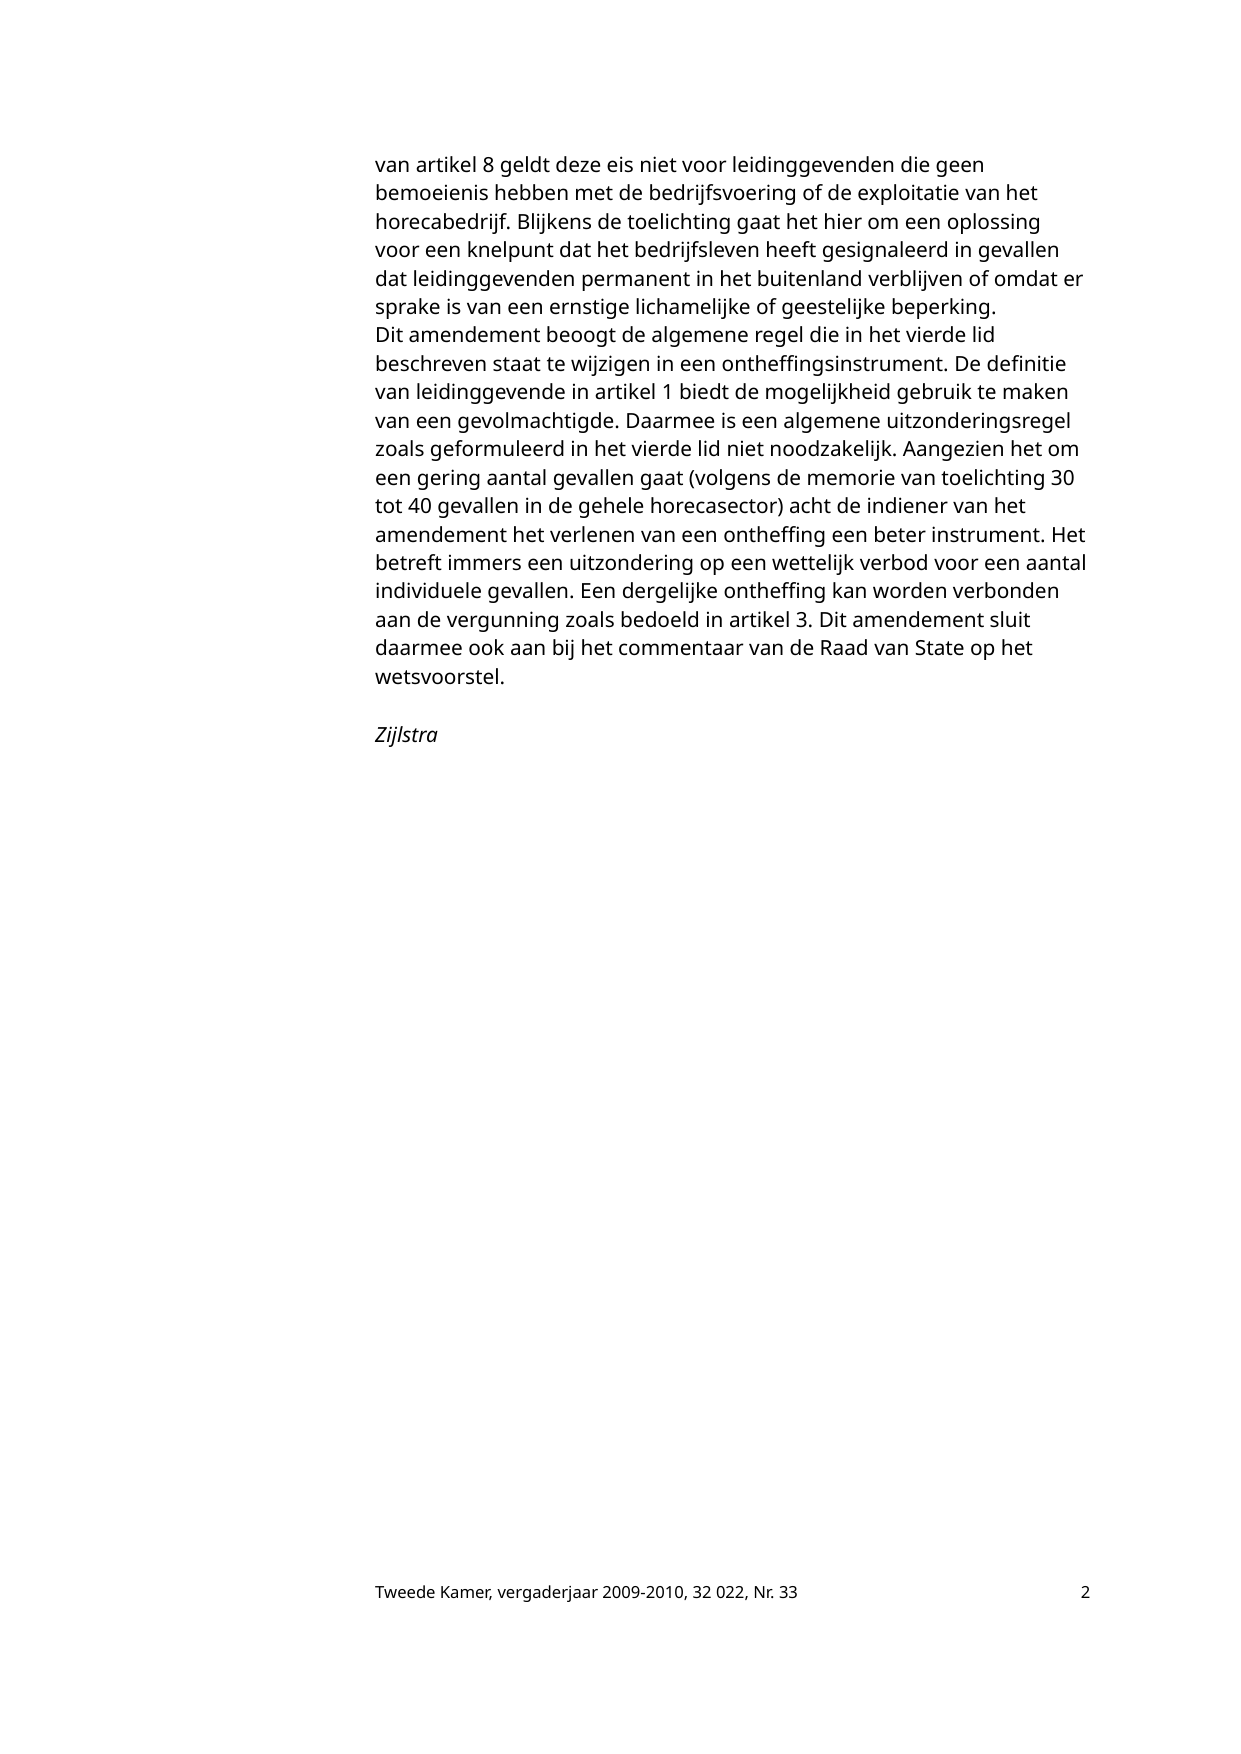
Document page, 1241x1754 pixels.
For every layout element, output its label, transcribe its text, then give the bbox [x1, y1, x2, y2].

text Dit amendement beoogt de algemene regel die in het vierde lid beschreven staat te wijzigen in een ontheffingsinstrument. De definitie van leidinggevende in artikel 1 biedt de mogelijkheid gebruik te maken van een gevolmachtigde. Daarmee is een algemene uitzonderingsregel zoals geformuleerd in het vierde lid niet noodzakelijk. Aangezien het om een gering aantal gevallen gaat (volgens de memorie van toelichting 30 tot 40 gevallen in de gehele horecasector) acht de indiener van het amendement het verlenen van een ontheffing een beter instrument. Het betreft immers een uitzondering op een wettelijk verbod voor een aantal individuele gevallen. Een dergelijke ontheffing kan worden verbonden aan de vergunning zoals bedoeld in artikel 3. Dit amendement sluit daarmee ook aan bij het commentaar van de Raad van State op het wetsvoorstel. [375, 321, 1090, 690]
text Zijlstra [375, 720, 1090, 749]
text van artikel 8 geldt deze eis niet voor leidinggevenden die geen bemoeienis hebben met de bedrijfsvoering of de exploitatie van het horecabedrijf. Blijkens de toelichting gaat het hier om een oplossing voor een knelpunt dat het bedrijfsleven heeft gesignaleerd in gevallen dat leidinggevenden permanent in het buitenland verblijven of omdat er sprake is van een ernstige lichamelijke of geestelijke beperking. [375, 150, 1090, 321]
